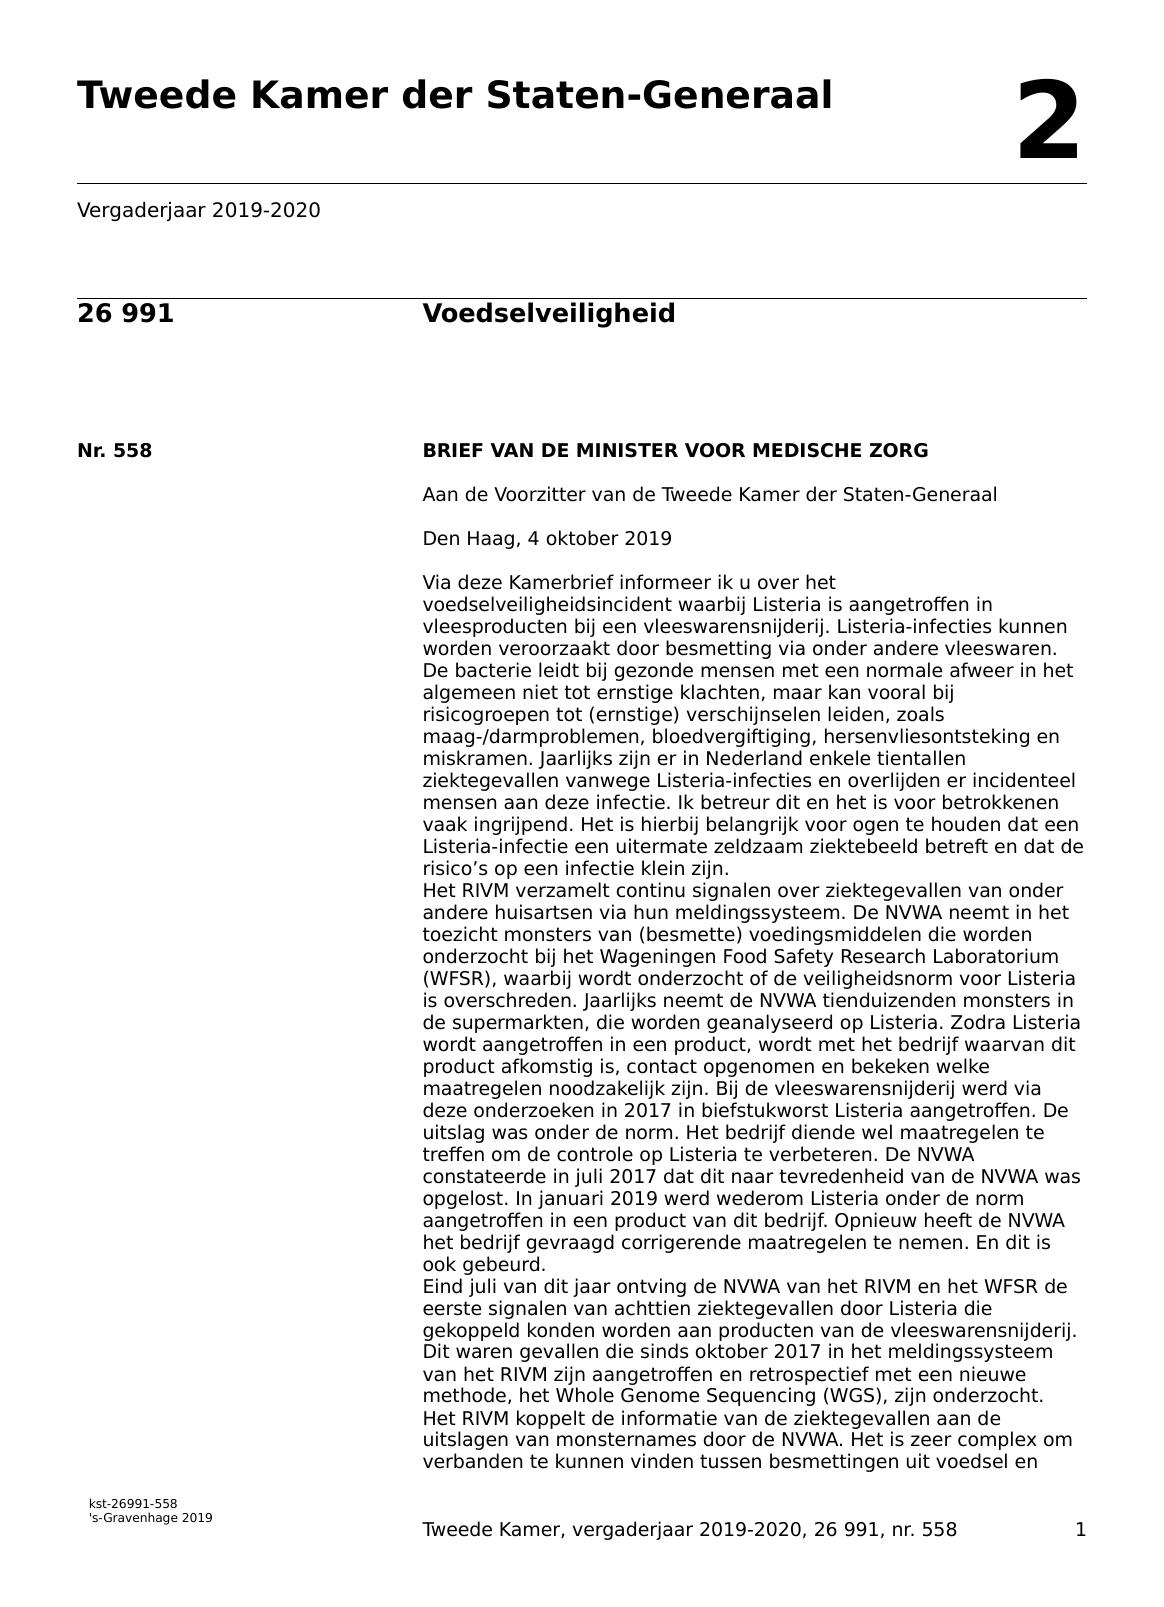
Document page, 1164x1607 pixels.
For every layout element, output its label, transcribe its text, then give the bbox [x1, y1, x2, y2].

text 's-Gravenhage 2019 [88, 1511, 323, 1525]
text Via deze Kamerbrief informeer ik u over het voedselveiligheidsincident waarbij Listeria is aangetroffen in vleesproducten bij een vleeswarensnijderij. Listeria-infecties kunnen worden veroorzaakt door besmetting via onder andere vleeswaren. De bacterie leidt bij gezonde mensen met een normale afweer in het algemeen niet tot ernstige klachten, maar kan vooral bij risicogroepen tot (ernstige) verschijnselen leiden, zoals maag-/darmproblemen, bloedvergiftiging, hersenvliesontsteking en miskramen. Jaarlijks zijn er in Nederland enkele tientallen ziektegevallen vanwege Listeria-infecties en overlijden er incidenteel mensen aan deze infectie. Ik betreur dit en het is voor betrokkenen vaak ingrijpend. Het is hierbij belangrijk voor ogen te houden dat een Listeria-infectie een uitermate zeldzaam ziektebeeld betreft en dat de risico’s op een infectie klein zijn. [422, 572, 1087, 880]
text Den Haag, 4 oktober 2019 [422, 528, 1087, 550]
table_header 2 [886, 59, 1087, 183]
text Het RIVM verzamelt continu signalen over ziektegevallen van onder andere huisartsen via hun meldingssysteem. De NVWA neemt in het toezicht monsters van (besmette) voedingsmiddelen die worden onderzocht bij het Wageningen Food Safety Research Laboratorium (WFSR), waarbij wordt onderzocht of de veiligheidsnorm voor Listeria is overschreden. Jaarlijks neemt de NVWA tienduizenden monsters in de supermarkten, die worden geanalyseerd op Listeria. Zodra Listeria wordt aangetroffen in een product, wordt met het bedrijf waarvan dit product afkomstig is, contact opgenomen en bekeken welke maatregelen noodzakelijk zijn. Bij de vleeswarensnijderij werd via deze onderzoeken in 2017 in biefstukworst Listeria aangetroffen. De uitslag was onder de norm. Het bedrijf diende wel maatregelen te treffen om de controle op Listeria te verbeteren. De NVWA constateerde in juli 2017 dat dit naar tevredenheid van de NVWA was opgelost. In januari 2019 werd wederom Listeria onder de norm aangetroffen in een product van dit bedrijf. Opnieuw heeft de NVWA het bedrijf gevraagd corrigerende maatregelen te nemen. En dit is ook gebeurd. [422, 880, 1087, 1276]
subtitle 26 991 Voedselveiligheid [77, 299, 1087, 329]
text Het RIVM koppelt de informatie van de ziektegevallen aan de uitslagen van monsternames door de NVWA. Het is zeer complex om verbanden te kunnen vinden tussen besmettingen uit voedsel en [422, 1407, 1087, 1473]
table_header Tweede Kamer der Staten-Generaal [77, 59, 886, 183]
text Eind juli van dit jaar ontving de NVWA van het RIVM en het WFSR de eerste signalen van achttien ziektegevallen door Listeria die gekoppeld konden worden aan producten van de vleeswarensnijderij. Dit waren gevallen die sinds oktober 2017 in het meldingssysteem van het RIVM zijn aangetroffen en retrospectief met een nieuwe methode, het Whole Genome Sequencing (WGS), zijn onderzocht. [422, 1276, 1087, 1407]
table_cell Vergaderjaar 2019-2020 [77, 184, 1087, 298]
text Aan de Voorzitter van de Tweede Kamer der Staten-Generaal [422, 484, 1087, 506]
subtitle Nr. 558 BRIEF VAN DE MINISTER VOOR MEDISCHE ZORG [77, 440, 1087, 462]
text kst-26991-558 [88, 1497, 323, 1511]
